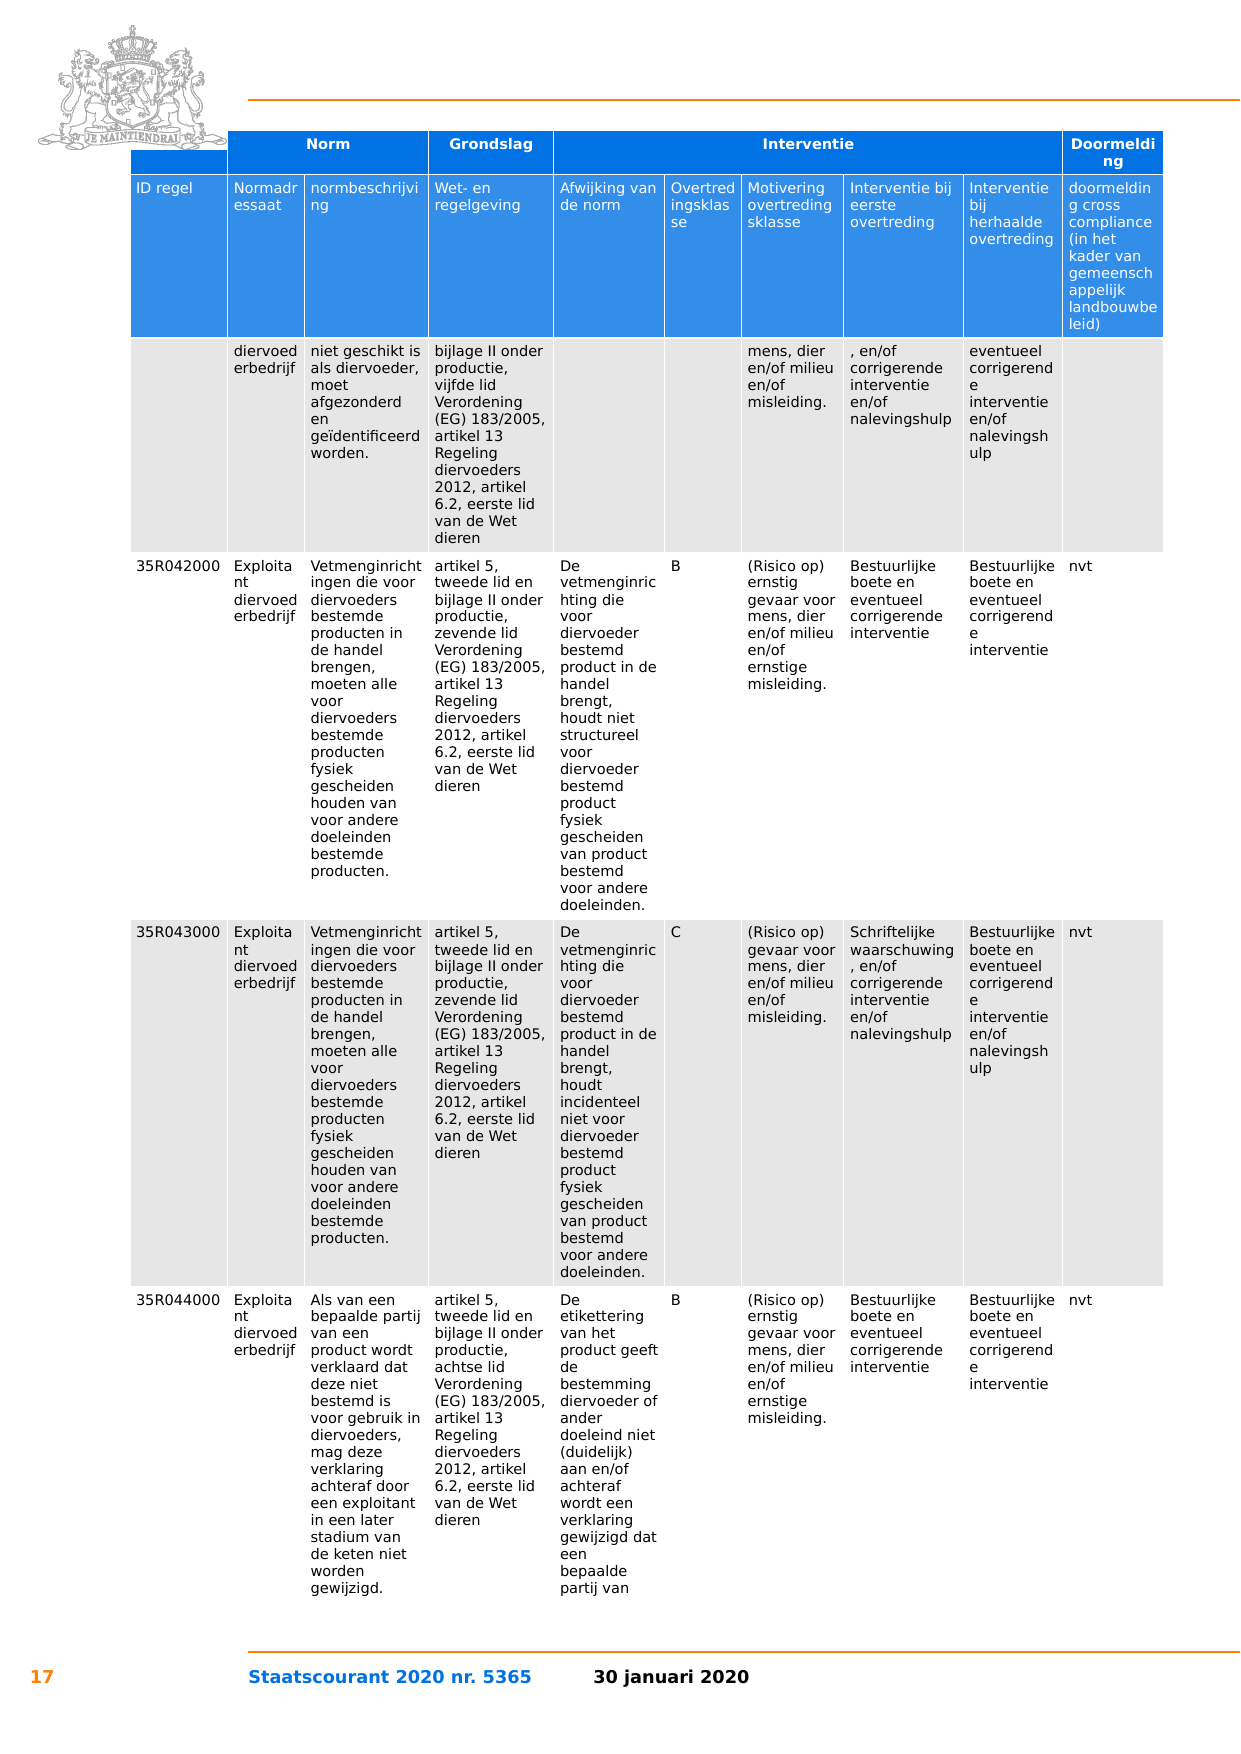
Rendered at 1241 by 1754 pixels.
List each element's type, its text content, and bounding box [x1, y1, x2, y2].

picture [38, 25, 227, 150]
table_cell (Risico op) ernstig gevaar voor mens, dier en/of milieu en/of ernstige misleiding. [742, 553, 843, 919]
table_header Grondslag [429, 131, 553, 174]
table_cell Wet- en regelgeving [429, 175, 553, 337]
table_cell Exploitant diervoederbedrijf [228, 920, 304, 1286]
table_cell , en/of corrigerende interventie en/of nalevingshulp [844, 339, 963, 552]
table_cell doormelding cross compliance (in het kader van gemeenschappelijk landbouwbeleid) [1063, 175, 1163, 337]
table_cell 35R044000 [131, 1287, 227, 1602]
table_cell Overtredingsklasse [665, 175, 741, 337]
table_cell [1063, 339, 1163, 552]
table_cell Exploitant diervoederbedrijf [228, 553, 304, 919]
table_cell B [665, 553, 741, 919]
table_cell artikel 5, tweede lid en bijlage II onder productie, zevende lid Verordening (EG) 183/2005, artikel 13 Regeling diervoeders 2012, artikel 6.2, eerste lid van de Wet dieren [429, 553, 553, 919]
table_cell Bestuurlijke boete en eventueel corrigerende interventie [844, 553, 963, 919]
table_cell artikel 5, tweede lid en bijlage II onder productie, zevende lid Verordening (EG) 183/2005, artikel 13 Regeling diervoeders 2012, artikel 6.2, eerste lid van de Wet dieren [429, 920, 553, 1286]
table_header [131, 150, 227, 174]
table_cell niet geschikt is als diervoeder, moet afgezonderd en geïdentificeerd worden. [305, 339, 428, 552]
table_cell Bestuurlijke boete en eventueel corrigerende interventie [964, 1287, 1062, 1602]
table_cell De vetmenginrichting die voor diervoeder bestemd product in de handel brengt, houdt incidenteel niet voor diervoeder bestemd product fysiek gescheiden van product bestemd voor andere doeleinden. [554, 920, 664, 1286]
table_cell eventueel corrigerende interventie en/of nalevingshulp [964, 339, 1062, 552]
table_header Norm [228, 131, 428, 174]
table_cell 35R042000 [131, 553, 227, 919]
table_cell De etikettering van het product geeft de bestemming diervoeder of ander doeleind niet (duidelijk) aan en/of achteraf wordt een verklaring gewijzigd dat een bepaalde partij van [554, 1287, 664, 1602]
table_cell 35R043000 [131, 920, 227, 1286]
table_cell artikel 5, tweede lid en bijlage II onder productie, achtse lid Verordening (EG) 183/2005, artikel 13 Regeling diervoeders 2012, artikel 6.2, eerste lid van de Wet dieren [429, 1287, 553, 1602]
table_cell C [665, 920, 741, 1286]
table_cell nvt [1063, 553, 1163, 919]
table_cell Vetmenginrichtingen die voor diervoeders bestemde producten in de handel brengen, moeten alle voor diervoeders bestemde producten fysiek gescheiden houden van voor andere doeleinden bestemde producten. [305, 553, 428, 919]
table_cell Vetmenginrichtingen die voor diervoeders bestemde producten in de handel brengen, moeten alle voor diervoeders bestemde producten fysiek gescheiden houden van voor andere doeleinden bestemde producten. [305, 920, 428, 1286]
table_cell Bestuurlijke boete en eventueel corrigerende interventie [964, 553, 1062, 919]
table_cell Interventie bij herhaalde overtreding [964, 175, 1062, 337]
table_cell (Risico op) gevaar voor mens, dier en/of milieu en/of misleiding. [742, 920, 843, 1286]
table_cell ID regel [131, 175, 227, 337]
table_cell nvt [1063, 920, 1163, 1286]
table_cell normbeschrijving [305, 175, 428, 337]
table_cell Normadressaat [228, 175, 304, 337]
table_cell De vetmenginrichting die voor diervoeder bestemd product in de handel brengt, houdt niet structureel voor diervoeder bestemd product fysiek gescheiden van product bestemd voor andere doeleinden. [554, 553, 664, 919]
table_cell B [665, 1287, 741, 1602]
table_cell bijlage II onder productie, vijfde lid Verordening (EG) 183/2005, artikel 13 Regeling diervoeders 2012, artikel 6.2, eerste lid van de Wet dieren [429, 339, 553, 552]
table_cell [554, 339, 664, 552]
table_cell Interventie bij eerste overtreding [844, 175, 963, 337]
table_cell [665, 339, 741, 552]
table_header Doormelding [1063, 131, 1163, 174]
table_cell Bestuurlijke boete en eventueel corrigerende interventie en/of nalevingshulp [964, 920, 1062, 1286]
table_cell Schriftelijke waarschuwing, en/of corrigerende interventie en/of nalevingshulp [844, 920, 963, 1286]
table_cell diervoederbedrijf [228, 339, 304, 552]
table_cell Als van een bepaalde partij van een product wordt verklaard dat deze niet bestemd is voor gebruik in diervoeders, mag deze verklaring achteraf door een exploitant in een later stadium van de keten niet worden gewijzigd. [305, 1287, 428, 1602]
table_cell Bestuurlijke boete en eventueel corrigerende interventie [844, 1287, 963, 1602]
table_cell nvt [1063, 1287, 1163, 1602]
table_cell Afwijking van de norm [554, 175, 664, 337]
table_cell [131, 339, 227, 552]
table_header Interventie [554, 131, 1062, 174]
table_cell Motivering overtredingsklasse [742, 175, 843, 337]
table_cell Exploitant diervoederbedrijf [228, 1287, 304, 1602]
table_cell mens, dier en/of milieu en/of misleiding. [742, 339, 843, 552]
table_cell (Risico op) ernstig gevaar voor mens, dier en/of milieu en/of ernstige misleiding. [742, 1287, 843, 1602]
